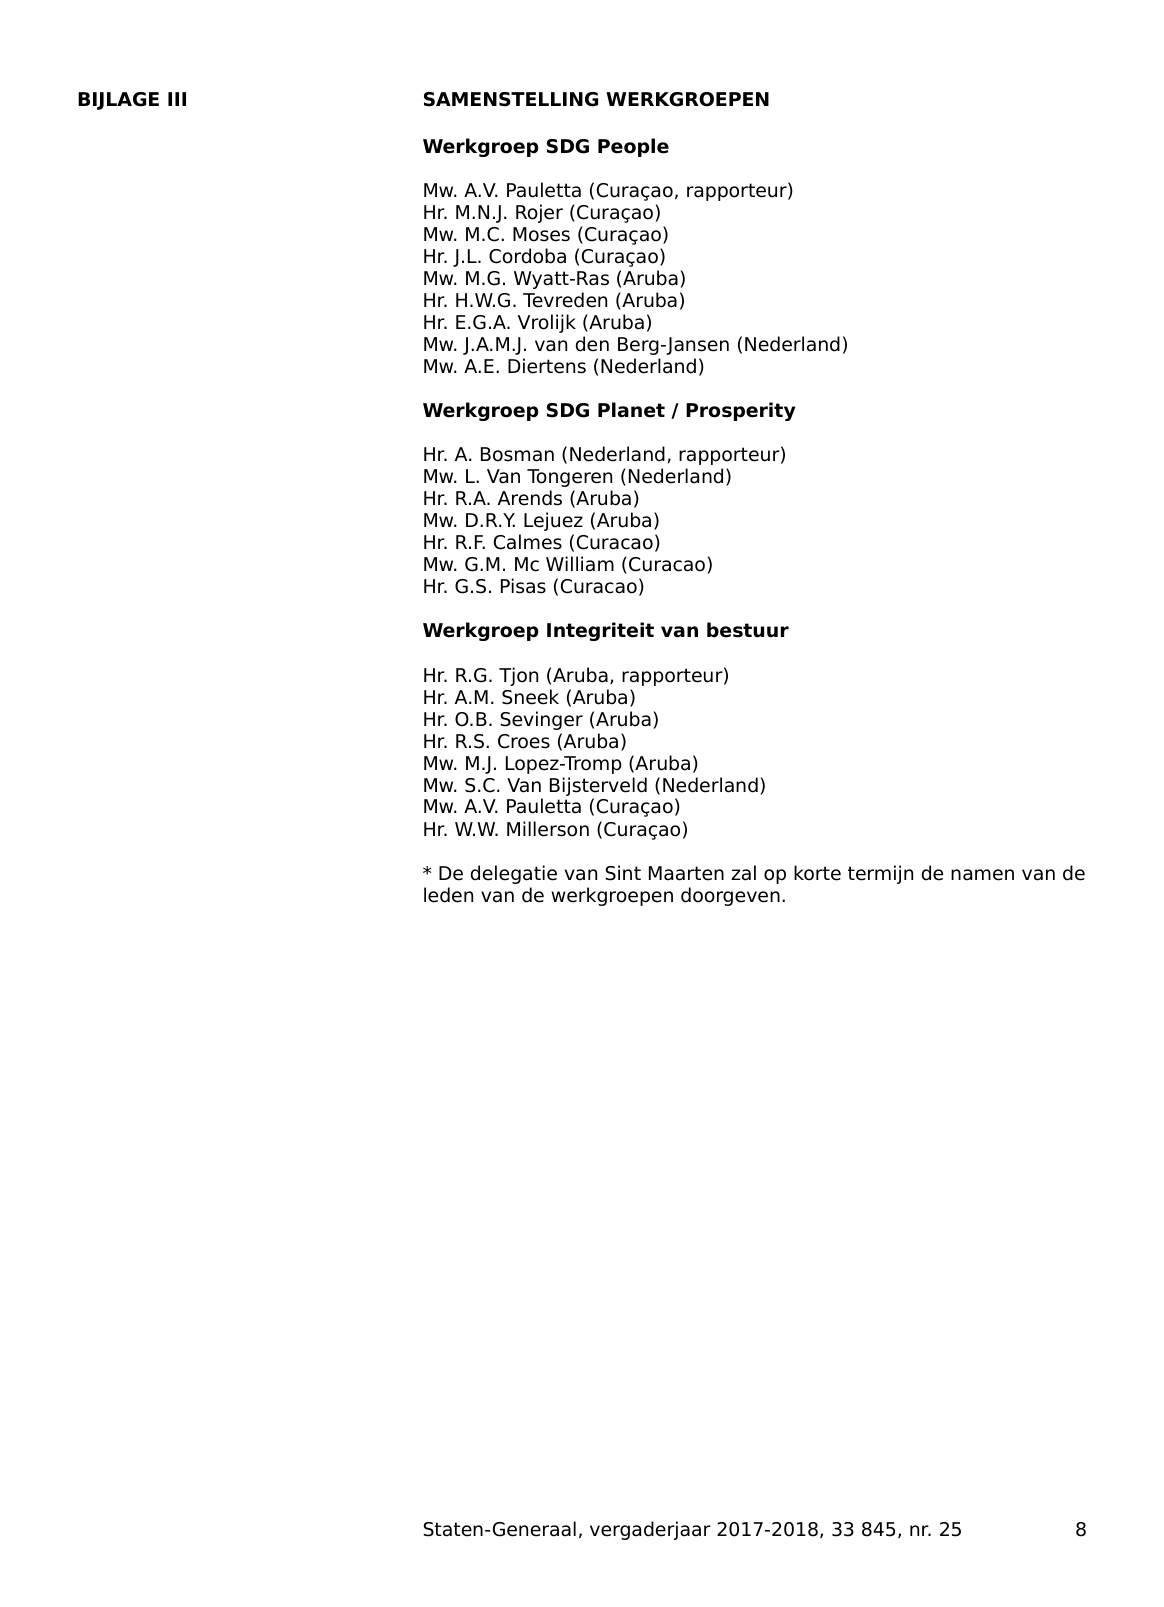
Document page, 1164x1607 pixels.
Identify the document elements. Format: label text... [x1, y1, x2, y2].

text * De delegatie van Sint Maarten zal op korte termijn de namen van de leden van de werkgroepen doorgeven. [422, 863, 1087, 907]
subtitle BIJLAGE III SAMENSTELLING WERKGROEPEN [77, 89, 1087, 111]
text Mw. D.R.Y. Lejuez (Aruba) [422, 510, 1087, 532]
subtitle Werkgroep SDG Planet / Prosperity [422, 400, 1087, 422]
text Hr. W.W. Millerson (Curaçao) [422, 818, 1087, 840]
text Hr. E.G.A. Vrolijk (Aruba) [422, 312, 1087, 334]
text Hr. R.G. Tjon (Aruba, rapporteur) [422, 664, 1087, 687]
text Hr. M.N.J. Rojer (Curaçao) [422, 202, 1087, 224]
text Mw. S.C. Van Bijsterveld (Nederland) [422, 774, 1087, 796]
text Hr. R.S. Croes (Aruba) [422, 731, 1087, 752]
text Hr. J.L. Cordoba (Curaçao) [422, 246, 1087, 268]
text Hr. R.F. Calmes (Curacao) [422, 532, 1087, 554]
text Hr. G.S. Pisas (Curacao) [422, 576, 1087, 598]
text Hr. O.B. Sevinger (Aruba) [422, 708, 1087, 731]
subtitle Werkgroep Integriteit van bestuur [422, 620, 1087, 642]
text Mw. A.V. Pauletta (Curaçao) [422, 796, 1087, 818]
text Hr. H.W.G. Tevreden (Aruba) [422, 290, 1087, 312]
text Mw. L. Van Tongeren (Nederland) [422, 466, 1087, 488]
subtitle Werkgroep SDG People [422, 136, 1087, 158]
text Mw. M.J. Lopez-Tromp (Aruba) [422, 752, 1087, 774]
text Mw. M.C. Moses (Curaçao) [422, 224, 1087, 246]
text Mw. G.M. Mc William (Curacao) [422, 554, 1087, 576]
text Hr. R.A. Arends (Aruba) [422, 488, 1087, 510]
text Mw. A.V. Pauletta (Curaçao, rapporteur) [422, 180, 1087, 202]
text Mw. J.A.M.J. van den Berg-Jansen (Nederland) [422, 334, 1087, 356]
text Hr. A.M. Sneek (Aruba) [422, 687, 1087, 708]
text Mw. A.E. Diertens (Nederland) [422, 356, 1087, 378]
text Mw. M.G. Wyatt-Ras (Aruba) [422, 268, 1087, 290]
text Hr. A. Bosman (Nederland, rapporteur) [422, 444, 1087, 466]
